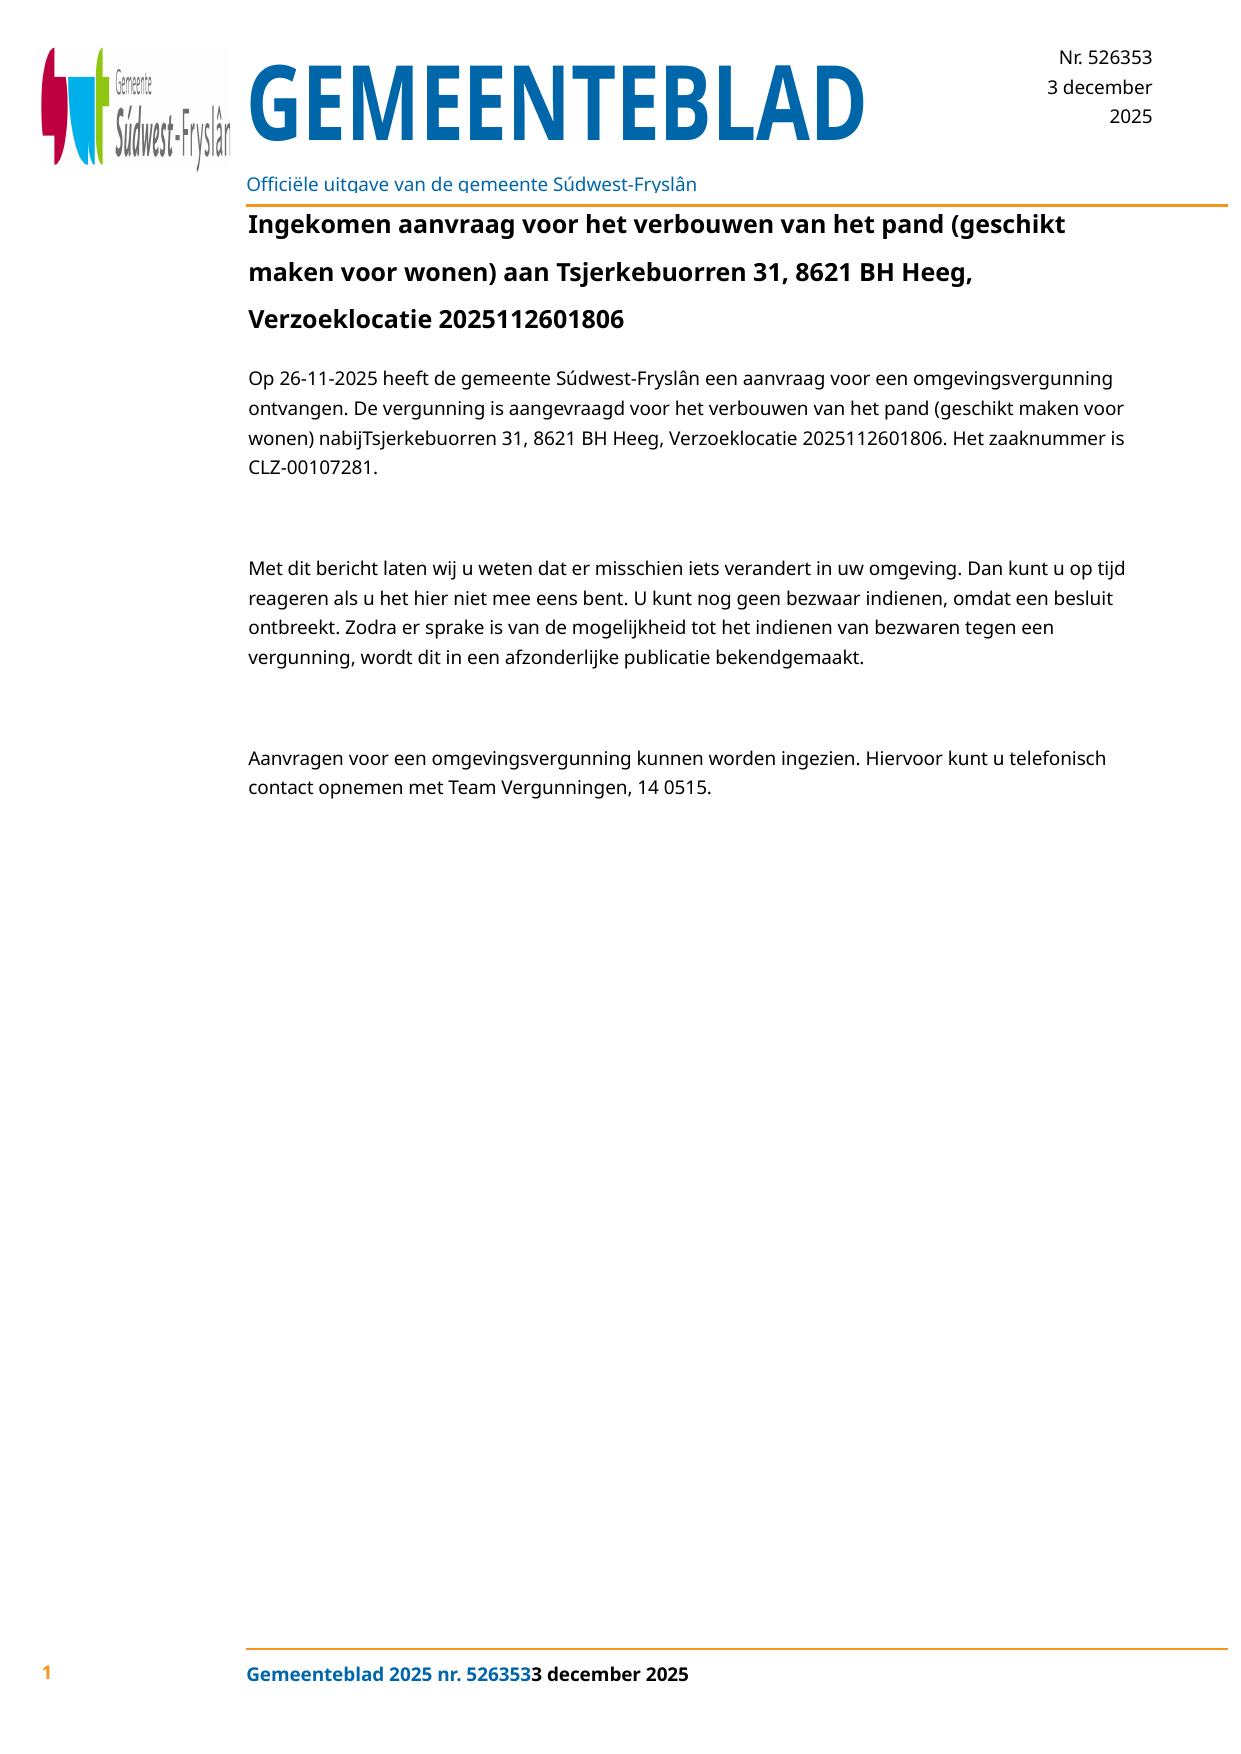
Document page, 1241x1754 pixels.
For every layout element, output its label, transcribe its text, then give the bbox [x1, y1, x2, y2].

text Op 26-11-2025 heeft de gemeente Súdwest-Fryslân een aanvraag voor een omgevingsvergunning ontvangen. De vergunning is aangevraagd voor het verbouwen van het pand (geschikt maken voor wonen) nabijTsjerkebuorren 31, 8621 BH Heeg, Verzoeklocatie 2025112601806. Het zaaknummer is CLZ-00107281. [248, 366, 1152, 480]
text Ingekomen aanvraag voor het verbouwen van het pand (geschikt maken voor wonen) aan Tsjerkebuorren 31, 8621 BH Heeg, Verzoeklocatie 2025112601806 [248, 207, 1152, 336]
text Aanvragen voor een omgevingsvergunning kunnen worden ingezien. Hiervoor kunt u telefonisch contact opnemen met Team Vergunningen, 14 0515. [248, 745, 1152, 800]
picture [41, 47, 231, 172]
text Met dit bericht laten wij u weten dat er misschien iets verandert in uw omgeving. Dan kunt u op tijd reageren als u het hier niet mee eens bent. U kunt nog geen bezwaar indienen, omdat een besluit ontbreekt. Zodra er sprake is van de mogelijkheid tot het indienen van bezwaren tegen een vergunning, wordt dit in een afzonderlijke publicatie bekendgemaakt. [248, 555, 1152, 669]
